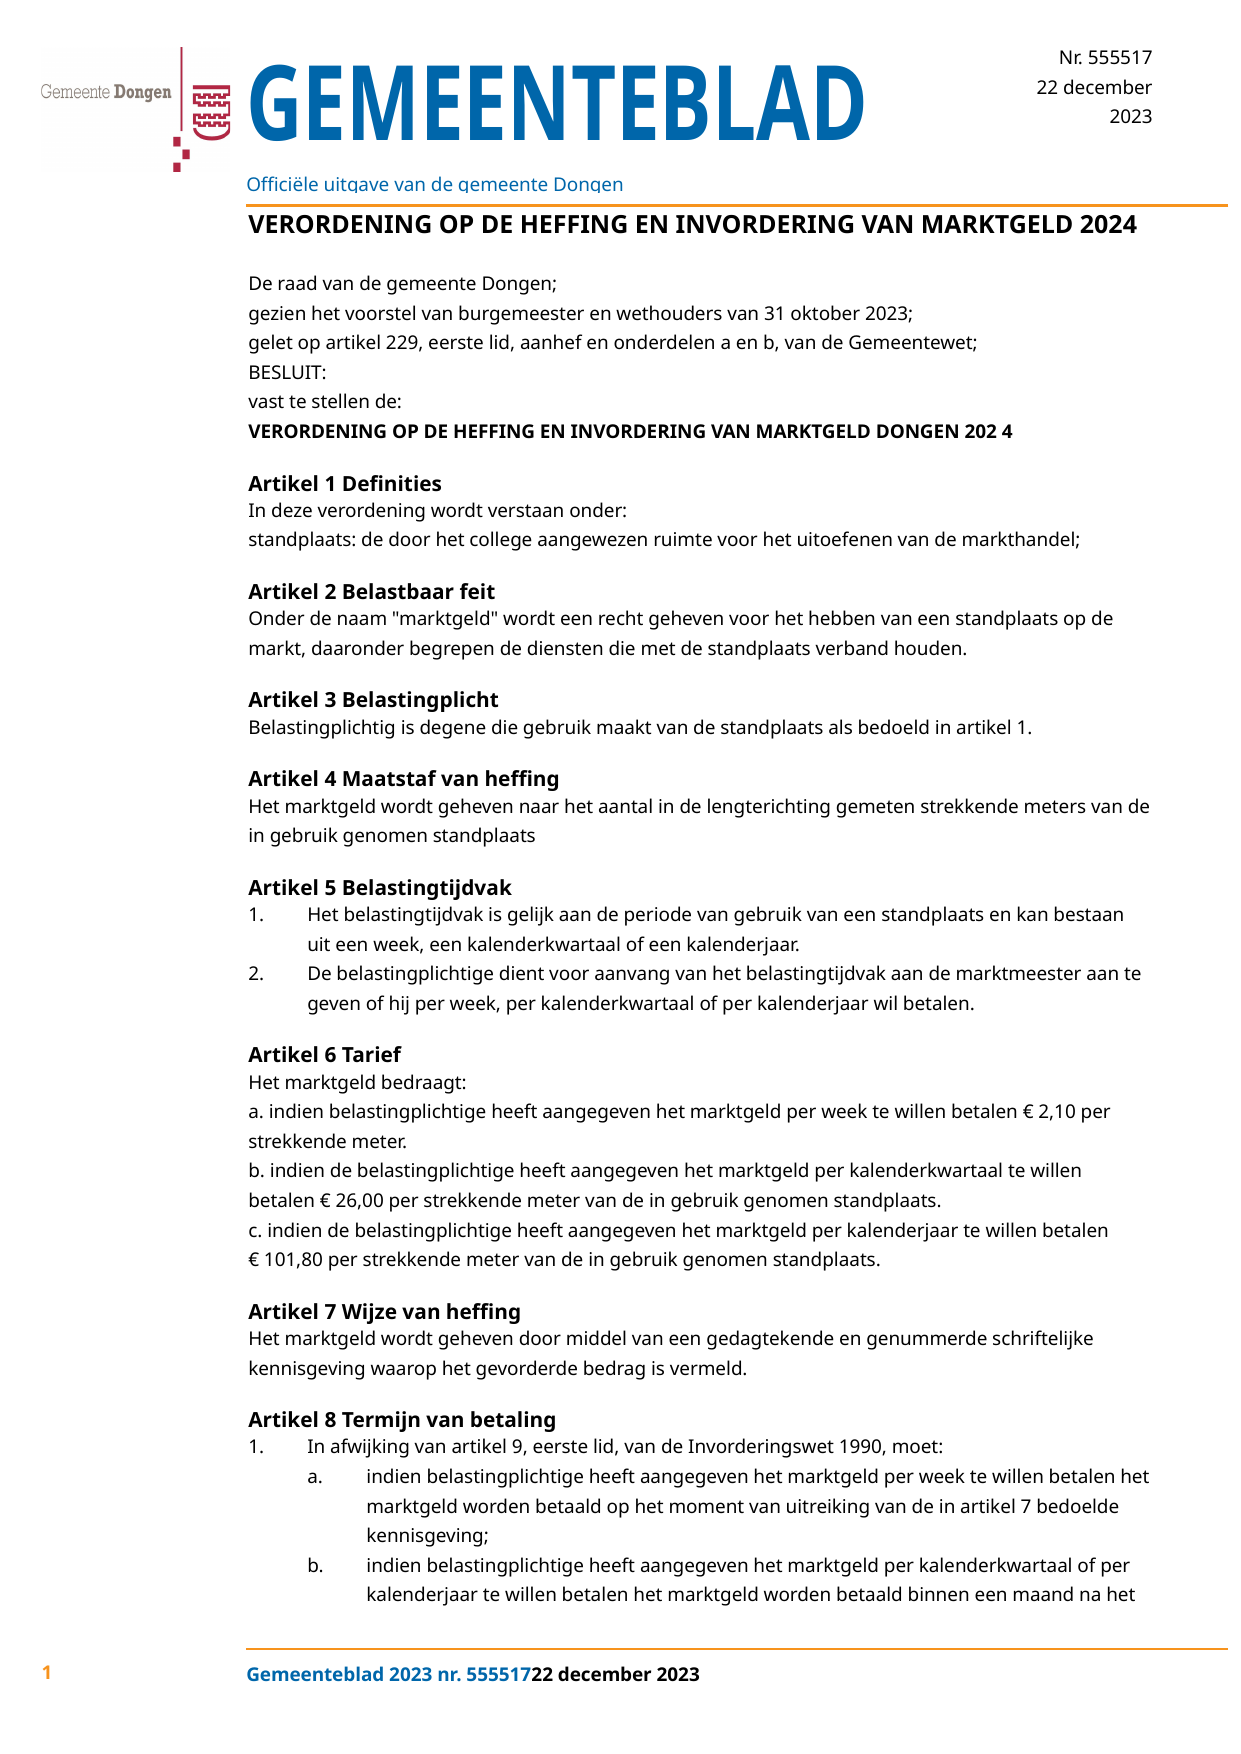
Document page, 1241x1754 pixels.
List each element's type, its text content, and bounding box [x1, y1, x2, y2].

text € 101,80 per strekkende meter van de in gebruik genomen standplaats. [248, 1246, 1152, 1272]
text De raad van de gemeente Dongen; [248, 270, 1152, 296]
text Artikel 5 Belastingtijdvak [248, 873, 1152, 901]
text VERORDENING OP DE HEFFING EN INVORDERING VAN MARKTGELD 2024 [248, 207, 1152, 241]
text BESLUIT: [248, 359, 1152, 385]
text c. indien de belastingplichtige heeft aangegeven het marktgeld per kalenderjaar te willen betalen [248, 1217, 1152, 1242]
text Artikel 7 Wijze van heffing [248, 1297, 1152, 1325]
text Het marktgeld bedraagt: [248, 1069, 1152, 1094]
text Artikel 8 Termijn van betaling [248, 1405, 1152, 1434]
text In deze verordening wordt verstaan onder: [248, 497, 1152, 523]
text Onder de naam "marktgeld" wordt een recht geheven voor het hebben van een standplaats op de markt, daaronder begrepen de diensten die met de standplaats verband houden. [248, 606, 1152, 661]
list In afwijking van artikel 9, eerste lid, van de Invorderingswet 1990, moet: [248, 1434, 1152, 1459]
picture [41, 47, 231, 172]
text standplaats: de door het college aangewezen ruimte voor het uitoefenen van de markthandel; [248, 527, 1152, 552]
text Artikel 3 Belastingplicht [248, 686, 1152, 714]
text gelet op artikel 229, eerste lid, aanhef en onderdelen a en b, van de Gemeentewet; [248, 329, 1152, 355]
text gezien het voorstel van burgemeester en wethouders van 31 oktober 2023; [248, 300, 1152, 326]
text Het marktgeld wordt geheven door middel van een gedagtekende en genummerde schriftelijke kennisgeving waarop het gevorderde bedrag is vermeld. [248, 1325, 1152, 1381]
text Artikel 6 Tarief [248, 1040, 1152, 1069]
list Het belastingtijdvak is gelijk aan de periode van gebruik van een standplaats en kan bestaan uit een week, een kalenderkwartaal of een kalenderjaar. [248, 901, 1152, 957]
text VERORDENING OP DE HEFFING EN INVORDERING VAN MARKTGELD DONGEN 202 4 [248, 418, 1152, 444]
text Het marktgeld wordt geheven naar het aantal in de lengterichting gemeten strekkende meters van de in gebruik genomen standplaats [248, 793, 1152, 848]
text vast te stellen de: [248, 389, 1152, 414]
text Belastingplichtig is degene die gebruik maakt van de standplaats als bedoeld in artikel 1. [248, 714, 1152, 740]
text b. indien de belastingplichtige heeft aangegeven het marktgeld per kalenderkwartaal te willen betalen € 26,00 per strekkende meter van de in gebruik genomen standplaats. [248, 1158, 1152, 1213]
list De belastingplichtige dient voor aanvang van het belastingtijdvak aan de marktmeester aan te geven of hij per week, per kalenderkwartaal of per kalenderjaar wil betalen. [248, 960, 1152, 1016]
text Artikel 2 Belastbaar feit [248, 577, 1152, 606]
text a. indien belastingplichtige heeft aangegeven het marktgeld per week te willen betalen € 2,10 per strekkende meter. [248, 1098, 1152, 1154]
text Artikel 4 Maatstaf van heffing [248, 764, 1152, 793]
list indien belastingplichtige heeft aangegeven het marktgeld per week te willen betalen het marktgeld worden betaald op het moment van uitreiking van de in artikel 7 bedoelde kennisgeving; [307, 1463, 1152, 1548]
text Artikel 1 Definities [248, 469, 1152, 497]
list indien belastingplichtige heeft aangegeven het marktgeld per kalenderkwartaal of per kalenderjaar te willen betalen het marktgeld worden betaald binnen een maand na het [307, 1552, 1152, 1607]
